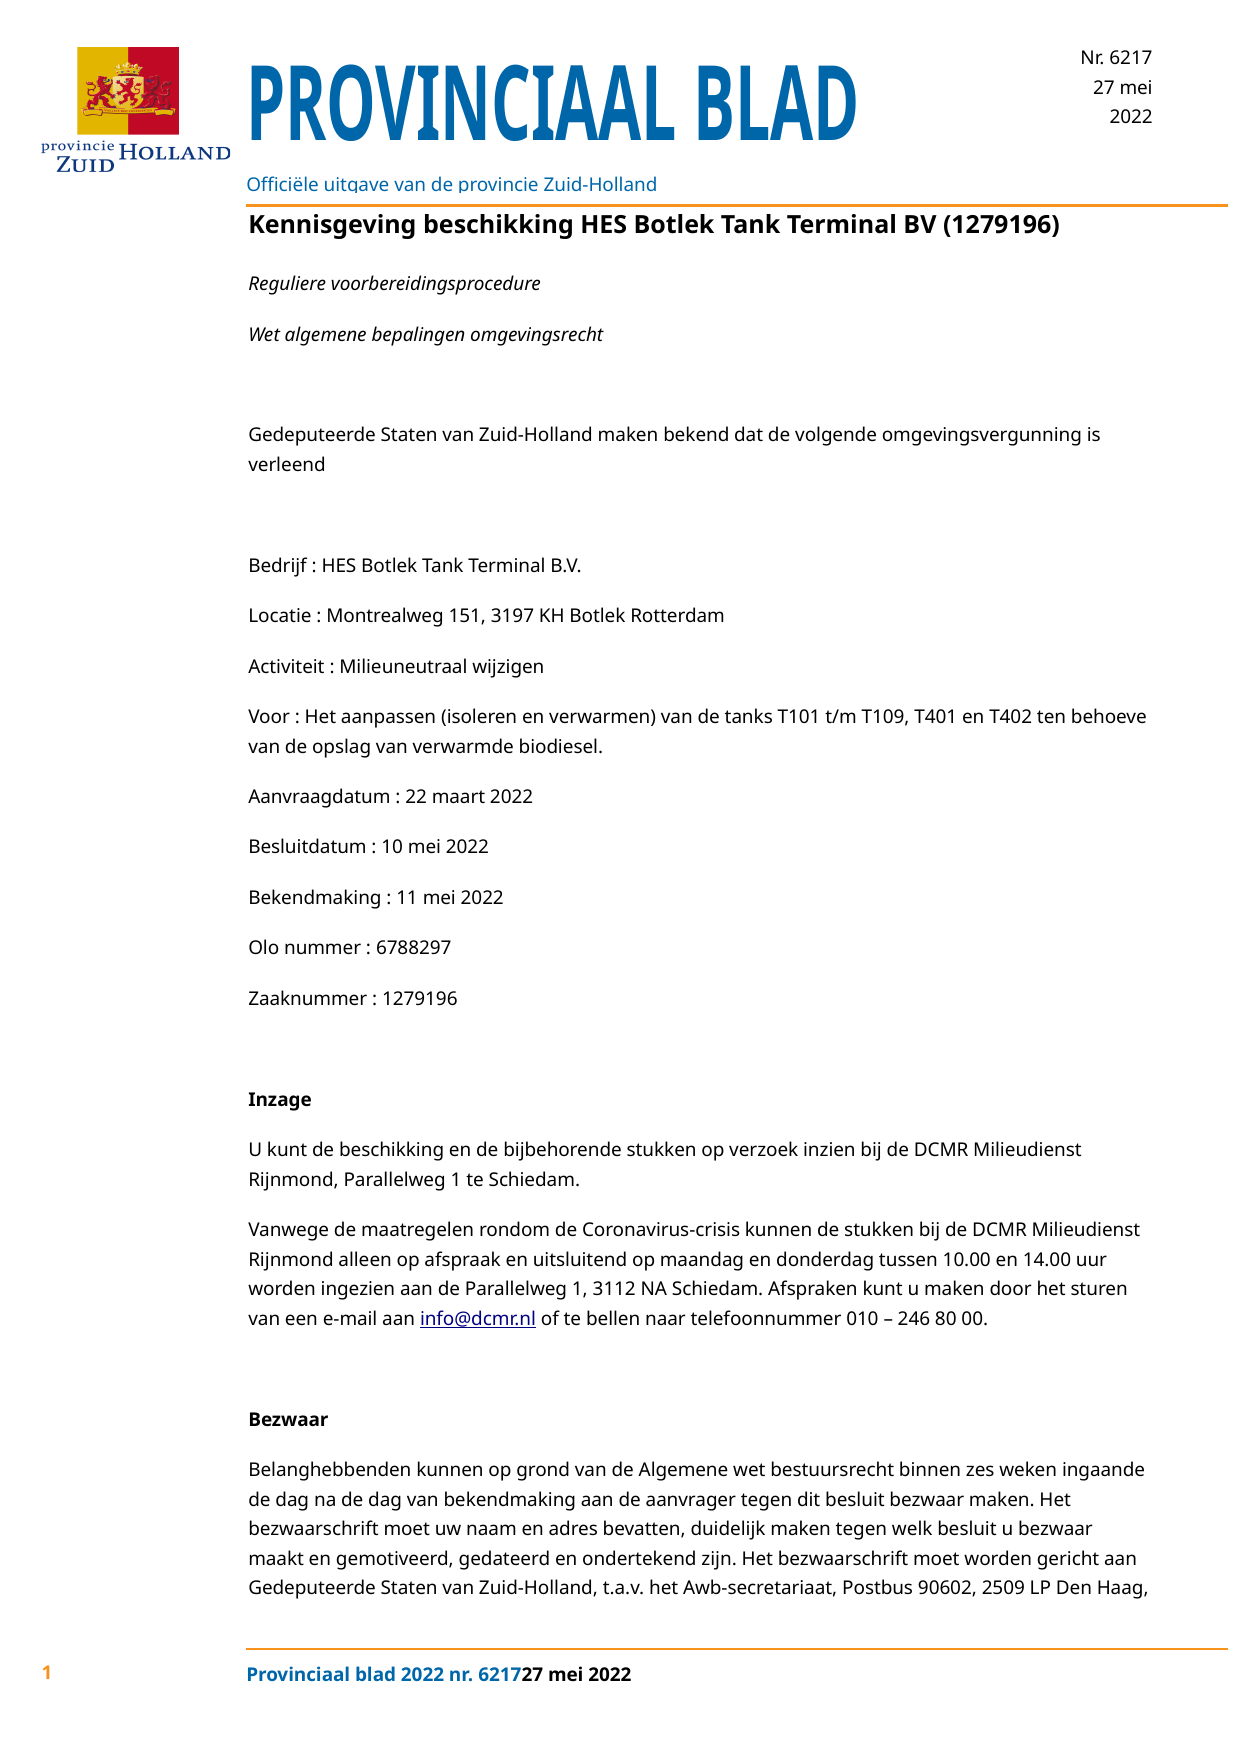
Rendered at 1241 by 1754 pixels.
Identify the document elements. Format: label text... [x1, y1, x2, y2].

text Wet algemene bepalingen omgevingsrecht [248, 321, 1152, 346]
text Reguliere voorbereidingsprocedure [248, 270, 1152, 296]
text Bezwaar [248, 1406, 1152, 1431]
text Besluitdatum : 10 mei 2022 [248, 834, 1152, 859]
text Vanwege de maatregelen rondom de Coronavirus-crisis kunnen de stukken bij de DCMR Milieudienst Rijnmond alleen op afspraak en uitsluitend op maandag en donderdag tussen 10.00 en 14.00 uur worden ingezien aan de Parallelweg 1, 3112 NA Schiedam. Afspraken kunt u maken door het sturen van een e-mail aan info@dcmr.nl of te bellen naar telefoonnummer 010 – 246 80 00. [248, 1216, 1152, 1331]
text Gedeputeerde Staten van Zuid-Holland maken bekend dat de volgende omgevingsvergunning is verleend [248, 422, 1152, 477]
text Bekendmaking : 11 mei 2022 [248, 884, 1152, 910]
text Activiteit : Milieuneutraal wijzigen [248, 653, 1152, 678]
text Belanghebbenden kunnen op grond van de Algemene wet bestuursrecht binnen zes weken ingaande de dag na de dag van bekendmaking aan de aanvrager tegen dit besluit bezwaar maken. Het bezwaarschrift moet uw naam en adres bevatten, duidelijk maken tegen welk besluit u bezwaar maakt en gemotiveerd, gedateerd en ondertekend zijn. Het bezwaarschrift moet worden gericht aan Gedeputeerde Staten van Zuid-Holland, t.a.v. het Awb-secretariaat, Postbus 90602, 2509 LP Den Haag, [248, 1456, 1152, 1600]
text U kunt de beschikking en de bijbehorende stukken op verzoek inzien bij de DCMR Milieudienst Rijnmond, Parallelweg 1 te Schiedam. [248, 1136, 1152, 1191]
text Kennisgeving beschikking HES Botlek Tank Terminal BV (1279196) [248, 207, 1152, 241]
text Zaaknummer : 1279196 [248, 985, 1152, 1011]
text Aanvraagdatum : 22 maart 2022 [248, 783, 1152, 809]
text Olo nummer : 6788297 [248, 934, 1152, 960]
picture [41, 47, 231, 172]
text Voor : Het aanpassen (isoleren en verwarmen) van de tanks T101 t/m T109, T401 en T402 ten behoeve van de opslag van verwarmde biodiesel. [248, 703, 1152, 758]
text Bedrijf : HES Botlek Tank Terminal B.V. [248, 552, 1152, 578]
text Inzage [248, 1086, 1152, 1111]
text Locatie : Montrealweg 151, 3197 KH Botlek Rotterdam [248, 602, 1152, 628]
